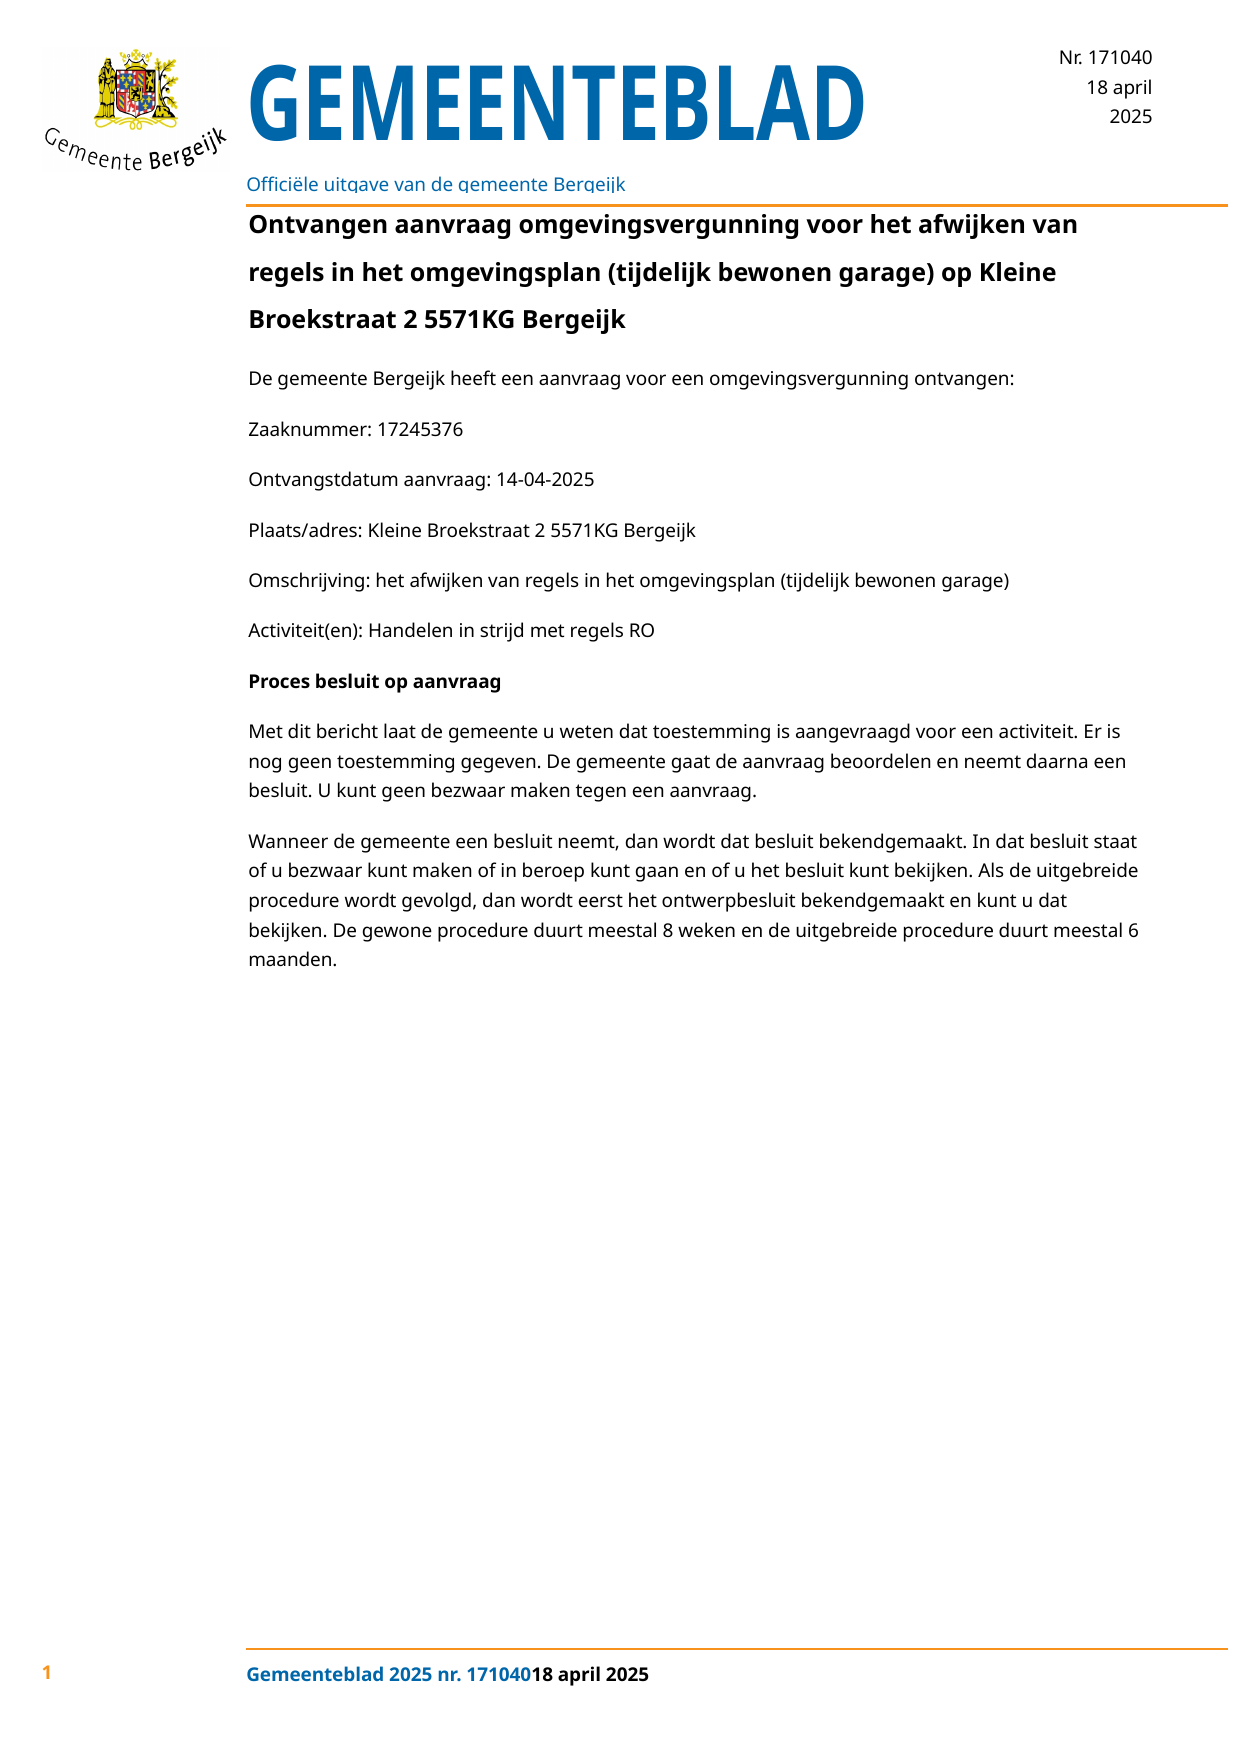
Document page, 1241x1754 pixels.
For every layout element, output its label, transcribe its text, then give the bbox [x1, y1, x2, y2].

text Plaats/adres: Kleine Broekstraat 2 5571KG Bergeijk [248, 517, 1152, 542]
text Omschrijving: het afwijken van regels in het omgevingsplan (tijdelijk bewonen garage) [248, 567, 1152, 593]
text De gemeente Bergeijk heeft een aanvraag voor een omgevingsvergunning ontvangen: [248, 366, 1152, 391]
text Zaaknummer: 17245376 [248, 416, 1152, 442]
text Proces besluit op aanvraag [248, 668, 1152, 694]
picture [41, 47, 231, 172]
text Wanneer de gemeente een besluit neemt, dan wordt dat besluit bekendgemaakt. In dat besluit staat of u bezwaar kunt maken of in beroep kunt gaan en of u het besluit kunt bekijken. Als de uitgebreide procedure wordt gevolgd, dan wordt eerst het ontwerpbesluit bekendgemaakt en kunt u dat bekijken. De gewone procedure duurt meestal 8 weken en de uitgebreide procedure duurt meestal 6 maanden. [248, 828, 1152, 972]
text Met dit bericht laat de gemeente u weten dat toestemming is aangevraagd voor een activiteit. Er is nog geen toestemming gegeven. De gemeente gaat de aanvraag beoordelen en neemt daarna een besluit. U kunt geen bezwaar maken tegen een aanvraag. [248, 718, 1152, 803]
text Activiteit(en): Handelen in strijd met regels RO [248, 618, 1152, 643]
text Ontvangstdatum aanvraag: 14-04-2025 [248, 466, 1152, 492]
text Ontvangen aanvraag omgevingsvergunning voor het afwijken van regels in het omgevingsplan (tijdelijk bewonen garage) op Kleine Broekstraat 2 5571KG Bergeijk [248, 207, 1152, 336]
